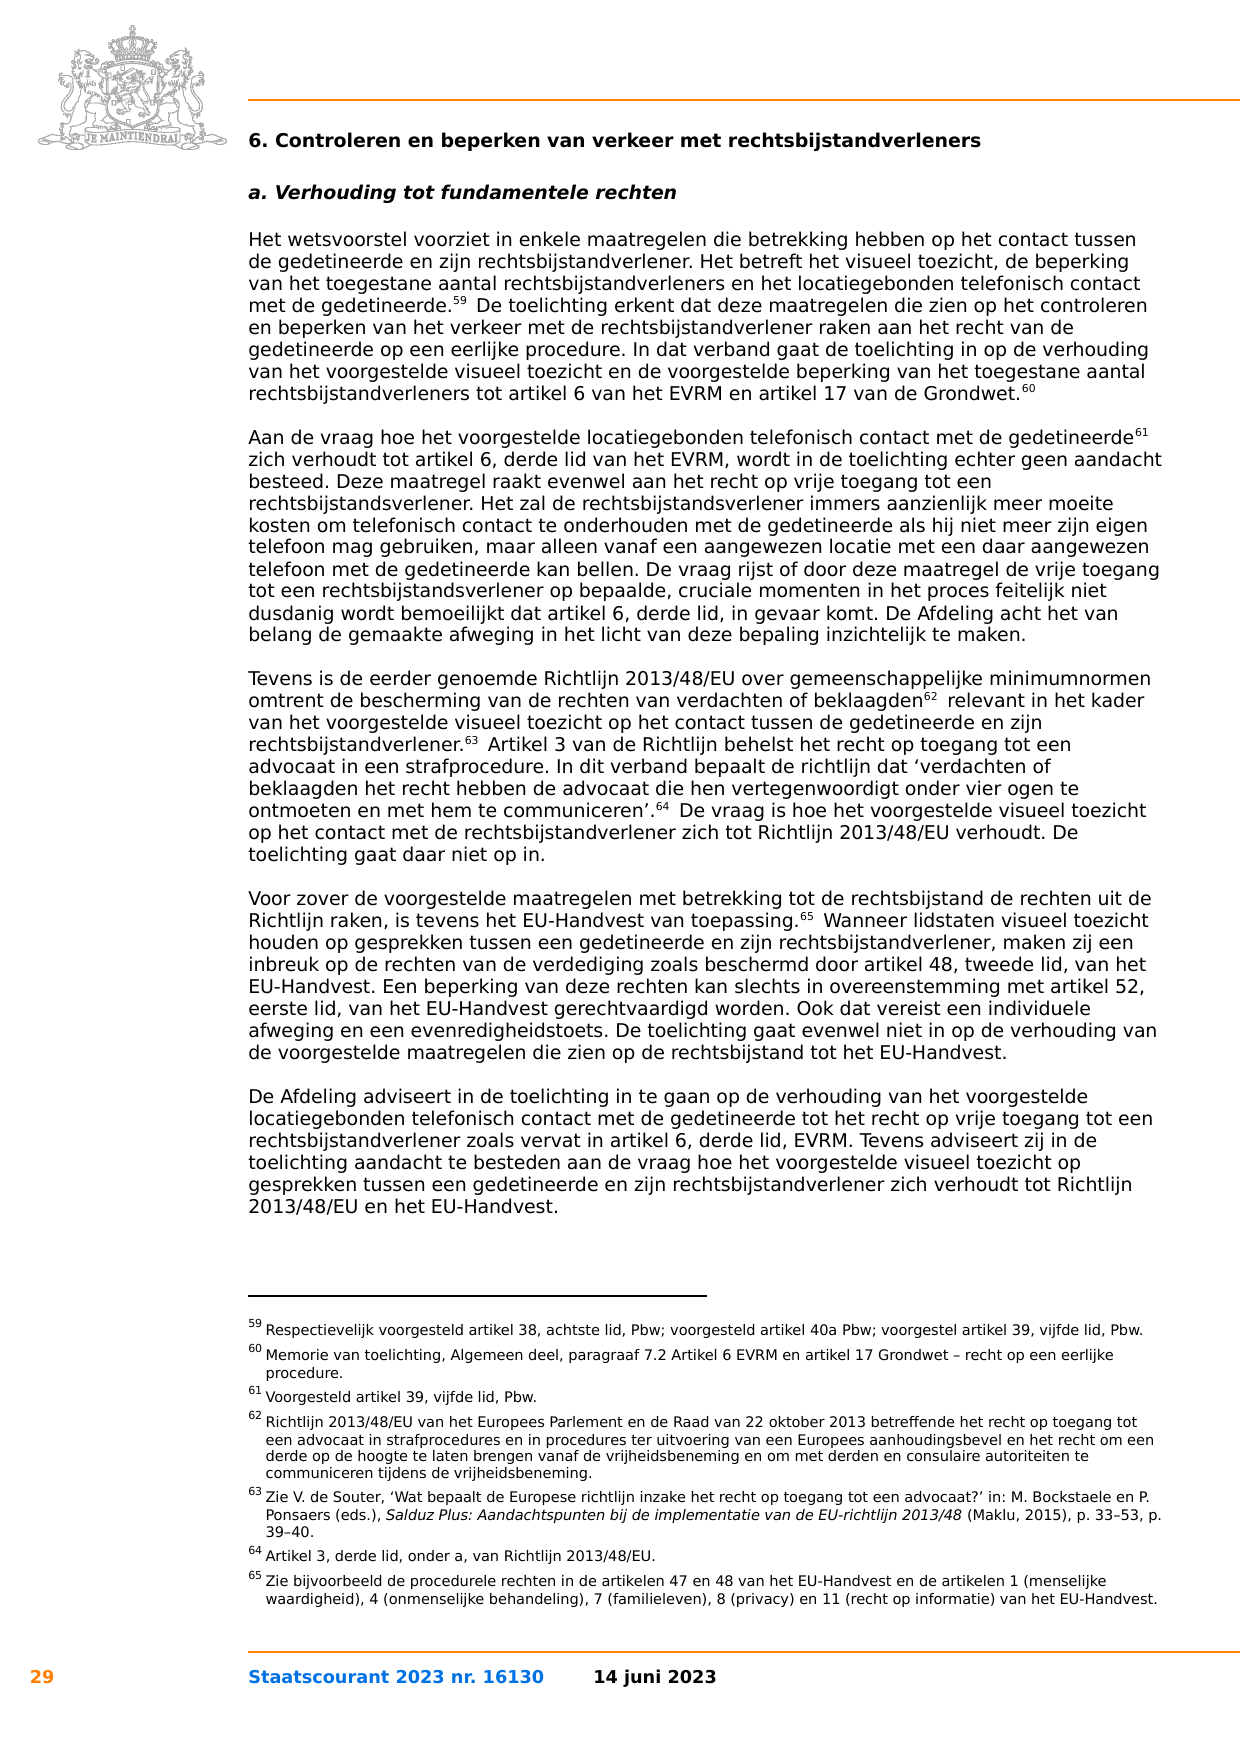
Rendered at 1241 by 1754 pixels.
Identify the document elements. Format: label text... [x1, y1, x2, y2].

text Voor zover de voorgestelde maatregelen met betrekking tot de rechtsbijstand de rechten uit de Richtlijn raken, is tevens het EU-Handvest van toepassing. Wanneer lidstaten visueel toezicht houden op gesprekken tussen een gedetineerde en zijn rechtsbijstandverlener, maken zij een inbreuk op de rechten van de verdediging zoals beschermd door artikel 48, tweede lid, van het EU-Handvest. Een beperking van deze rechten kan slechts in overeenstemming met artikel 52, eerste lid, van het EU-Handvest gerechtvaardigd worden. Ook dat vereist een individuele afweging en een evenredigheidstoets. De toelichting gaat evenwel niet in op de verhouding van de voorgestelde maatregelen die zien op de rechtsbijstand tot het EU-Handvest. [248, 888, 1163, 1064]
text Respectievelijk voorgesteld artikel 38, achtste lid, Pbw; voorgesteld artikel 40a Pbw; voorgestel artikel 39, vijfde lid, Pbw. [248, 1318, 1163, 1340]
text Zie V. de Souter, ‘Wat bepaalt de Europese richtlijn inzake het recht op toegang tot een advocaat?’ in: M. Bockstaele en P. Ponsaers (eds.), Salduz Plus: Aandachtspunten bij de implementatie van de EU-richtlijn 2013/48 (Maklu, 2015), p. 33–53, p. 39–40. [248, 1485, 1163, 1541]
text Het wetsvoorstel voorziet in enkele maatregelen die betrekking hebben op het contact tussen de gedetineerde en zijn rechtsbijstandverlener. Het betreft het visueel toezicht, de beperking van het toegestane aantal rechtsbijstandverleners en het locatiegebonden telefonisch contact met de gedetineerde. De toelichting erkent dat deze maatregelen die zien op het controleren en beperken van het verkeer met de rechtsbijstandverlener raken aan het recht van de gedetineerde op een eerlijke procedure. In dat verband gaat de toelichting in op de verhouding van het voorgestelde visueel toezicht en de voorgestelde beperking van het toegestane aantal rechtsbijstandverleners tot artikel 6 van het EVRM en artikel 17 van de Grondwet. [248, 229, 1163, 405]
text Memorie van toelichting, Algemeen deel, paragraaf 7.2 Artikel 6 EVRM en artikel 17 Grondwet – recht op een eerlijke procedure. [248, 1343, 1163, 1382]
text Voorgesteld artikel 39, vijfde lid, Pbw. [248, 1384, 1163, 1407]
subtitle a. Verhouding tot fundamentele rechten [248, 182, 1163, 204]
text Richtlijn 2013/48/EU van het Europees Parlement en de Raad van 22 oktober 2013 betreffende het recht op toegang tot een advocaat in strafprocedures en in procedures ter uitvoering van een Europees aanhoudingsbevel en het recht om een derde op de hoogte te laten brengen vanaf de vrijheidsbeneming en om met derden en consulaire autoriteiten te communiceren tijdens de vrijheidsbeneming. [248, 1409, 1163, 1482]
text Zie bijvoorbeeld de procedurele rechten in de artikelen 47 en 48 van het EU-Handvest en de artikelen 1 (menselijke waardigheid), 4 (onmenselijke behandeling), 7 (familieleven), 8 (privacy) en 11 (recht op informatie) van het EU-Handvest. [248, 1569, 1163, 1608]
text De Afdeling adviseert in de toelichting in te gaan op de verhouding van het voorgestelde locatiegebonden telefonisch contact met de gedetineerde tot het recht op vrije toegang tot een rechtsbijstandverlener zoals vervat in artikel 6, derde lid, EVRM. Tevens adviseert zij in de toelichting aandacht te besteden aan de vraag hoe het voorgestelde visueel toezicht op gesprekken tussen een gedetineerde en zijn rechtsbijstandverlener zich verhoudt tot Richtlijn 2013/48/EU en het EU-Handvest. [248, 1086, 1163, 1217]
subtitle 6. Controleren en beperken van verkeer met rechtsbijstandverleners [248, 130, 1163, 152]
text Aan de vraag hoe het voorgestelde locatiegebonden telefonisch contact met de gedetineerde zich verhoudt tot artikel 6, derde lid van het EVRM, wordt in de toelichting echter geen aandacht besteed. Deze maatregel raakt evenwel aan het recht op vrije toegang tot een rechtsbijstandsverlener. Het zal de rechtsbijstandsverlener immers aanzienlijk meer moeite kosten om telefonisch contact te onderhouden met de gedetineerde als hij niet meer zijn eigen telefoon mag gebruiken, maar alleen vanaf een aangewezen locatie met een daar aangewezen telefoon met de gedetineerde kan bellen. De vraag rijst of door deze maatregel de vrije toegang tot een rechtsbijstandsverlener op bepaalde, cruciale momenten in het proces feitelijk niet dusdanig wordt bemoeilijkt dat artikel 6, derde lid, in gevaar komt. De Afdeling acht het van belang de gemaakte afweging in het licht van deze bepaling inzichtelijk te maken. [248, 427, 1163, 646]
text Artikel 3, derde lid, onder a, van Richtlijn 2013/48/EU. [248, 1544, 1163, 1566]
text Tevens is de eerder genoemde Richtlijn 2013/48/EU over gemeenschappelijke minimumnormen omtrent de bescherming van de rechten van verdachten of beklaagden relevant in het kader van het voorgestelde visueel toezicht op het contact tussen de gedetineerde en zijn rechtsbijstandverlener. Artikel 3 van de Richtlijn behelst het recht op toegang tot een advocaat in een strafprocedure. In dit verband bepaalt de richtlijn dat ‘verdachten of beklaagden het recht hebben de advocaat die hen vertegenwoordigt onder vier ogen te ontmoeten en met hem te communiceren’. De vraag is hoe het voorgestelde visueel toezicht op het contact met de rechtsbijstandverlener zich tot Richtlijn 2013/48/EU verhoudt. De toelichting gaat daar niet op in. [248, 668, 1163, 866]
picture [38, 25, 227, 150]
